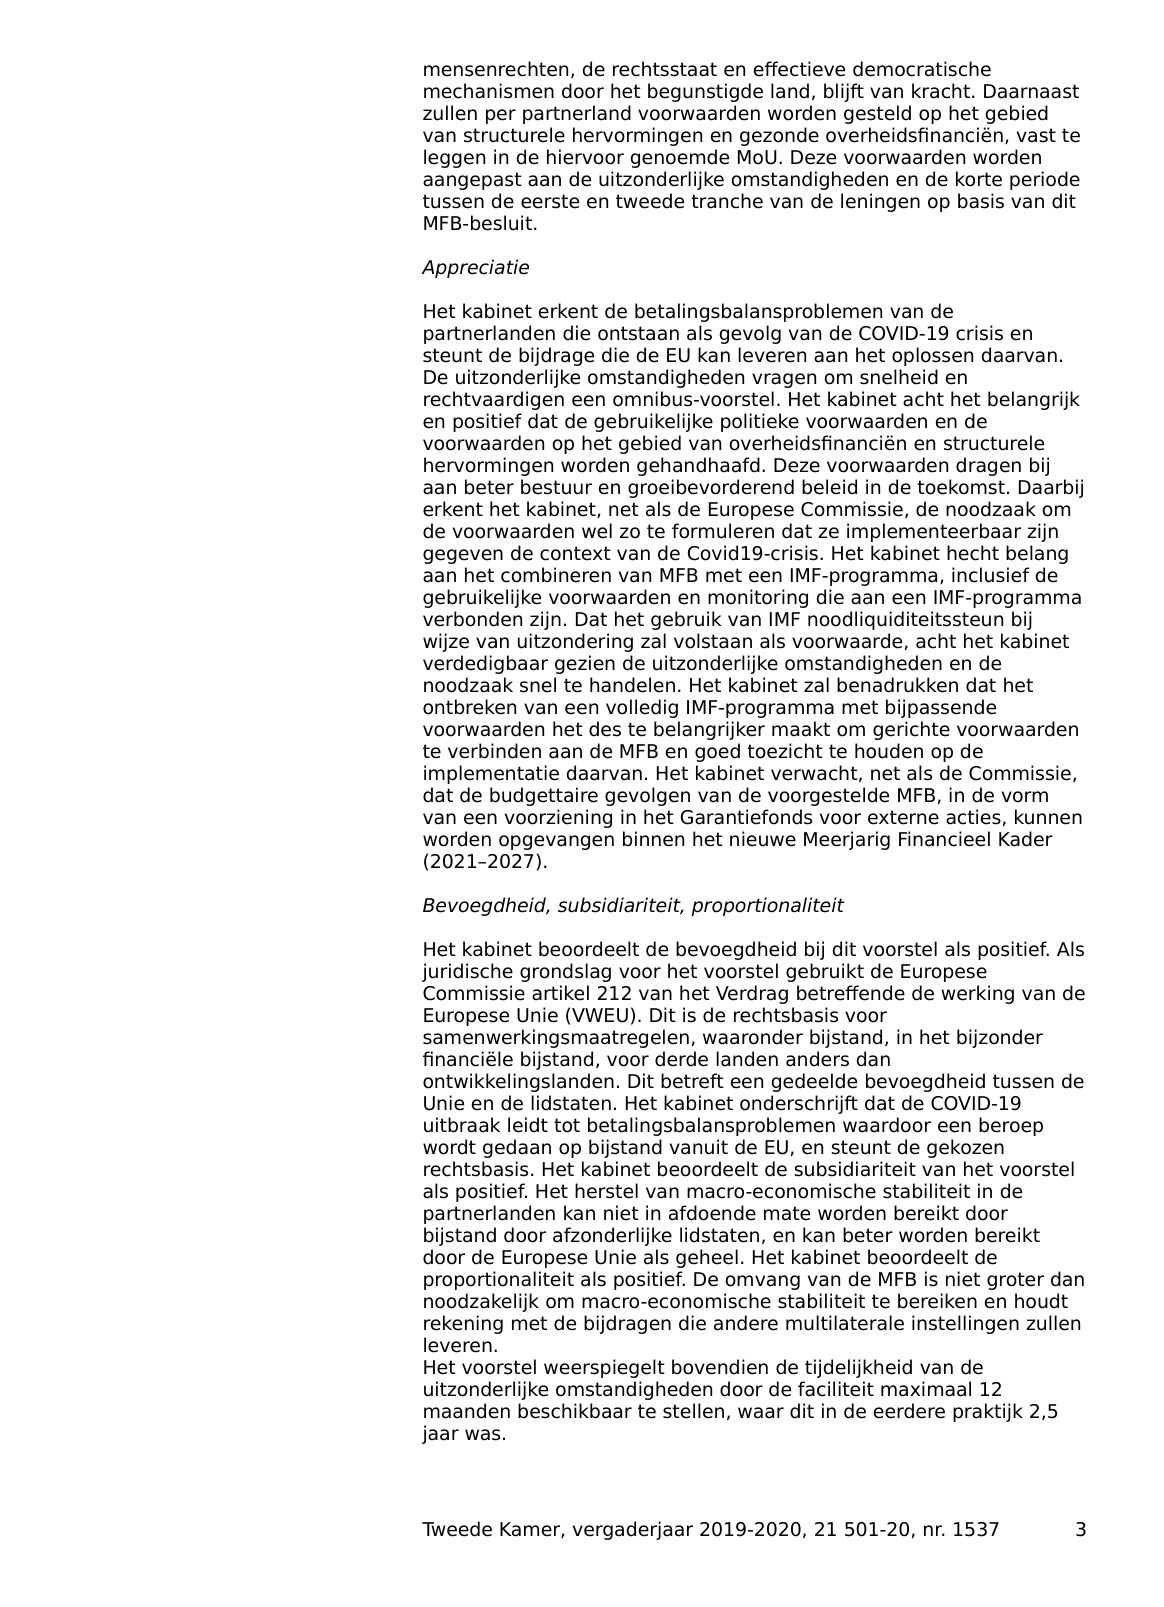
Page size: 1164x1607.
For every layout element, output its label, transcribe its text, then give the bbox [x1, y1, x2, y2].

text Het kabinet erkent de betalingsbalansproblemen van de partnerlanden die ontstaan als gevolg van de COVID-19 crisis en steunt de bijdrage die de EU kan leveren aan het oplossen daarvan. De uitzonderlijke omstandigheden vragen om snelheid en rechtvaardigen een omnibus-voorstel. Het kabinet acht het belangrijk en positief dat de gebruikelijke politieke voorwaarden en de voorwaarden op het gebied van overheidsfinanciën en structurele hervormingen worden gehandhaafd. Deze voorwaarden dragen bij aan beter bestuur en groeibevorderend beleid in de toekomst. Daarbij erkent het kabinet, net als de Europese Commissie, de noodzaak om de voorwaarden wel zo te formuleren dat ze implementeerbaar zijn gegeven de context van de Covid19-crisis. Het kabinet hecht belang aan het combineren van MFB met een IMF-programma, inclusief de gebruikelijke voorwaarden en monitoring die aan een IMF-programma verbonden zijn. Dat het gebruik van IMF noodliquiditeitssteun bij wijze van uitzondering zal volstaan als voorwaarde, acht het kabinet verdedigbaar gezien de uitzonderlijke omstandigheden en de noodzaak snel te handelen. Het kabinet zal benadrukken dat het ontbreken van een volledig IMF-programma met bijpassende voorwaarden het des te belangrijker maakt om gerichte voorwaarden te verbinden aan de MFB en goed toezicht te houden op de implementatie daarvan. Het kabinet verwacht, net als de Commissie, dat de budgettaire gevolgen van de voorgestelde MFB, in de vorm van een voorziening in het Garantiefonds voor externe acties, kunnen worden opgevangen binnen het nieuwe Meerjarig Financieel Kader (2021–2027). [422, 301, 1087, 873]
text Het voorstel weerspiegelt bovendien de tijdelijkheid van de uitzonderlijke omstandigheden door de faciliteit maximaal 12 maanden beschikbaar te stellen, waar dit in de eerdere praktijk 2,5 jaar was. [422, 1357, 1087, 1444]
text Het kabinet beoordeelt de bevoegdheid bij dit voorstel als positief. Als juridische grondslag voor het voorstel gebruikt de Europese Commissie artikel 212 van het Verdrag betreffende de werking van de Europese Unie (VWEU). Dit is de rechtsbasis voor samenwerkingsmaatregelen, waaronder bijstand, in het bijzonder financiële bijstand, voor derde landen anders dan ontwikkelingslanden. Dit betreft een gedeelde bevoegdheid tussen de Unie en de lidstaten. Het kabinet onderschrijft dat de COVID-19 uitbraak leidt tot betalingsbalansproblemen waardoor een beroep wordt gedaan op bijstand vanuit de EU, en steunt de gekozen rechtsbasis. Het kabinet beoordeelt de subsidiariteit van het voorstel als positief. Het herstel van macro-economische stabiliteit in de partnerlanden kan niet in afdoende mate worden bereikt door bijstand door afzonderlijke lidstaten, en kan beter worden bereikt door de Europese Unie als geheel. Het kabinet beoordeelt de proportionaliteit als positief. De omvang van de MFB is niet groter dan noodzakelijk om macro-economische stabiliteit te bereiken en houdt rekening met de bijdragen die andere multilaterale instellingen zullen leveren. [422, 939, 1087, 1357]
text mensenrechten, de rechtsstaat en effectieve democratische mechanismen door het begunstigde land, blijft van kracht. Daarnaast zullen per partnerland voorwaarden worden gesteld op het gebied van structurele hervormingen en gezonde overheidsfinanciën, vast te leggen in de hiervoor genoemde MoU. Deze voorwaarden worden aangepast aan de uitzonderlijke omstandigheden en de korte periode tussen de eerste en tweede tranche van de leningen op basis van dit MFB-besluit. [422, 59, 1087, 235]
subtitle Appreciatie [422, 257, 1087, 279]
subtitle Bevoegdheid, subsidiariteit, proportionaliteit [422, 895, 1087, 917]
